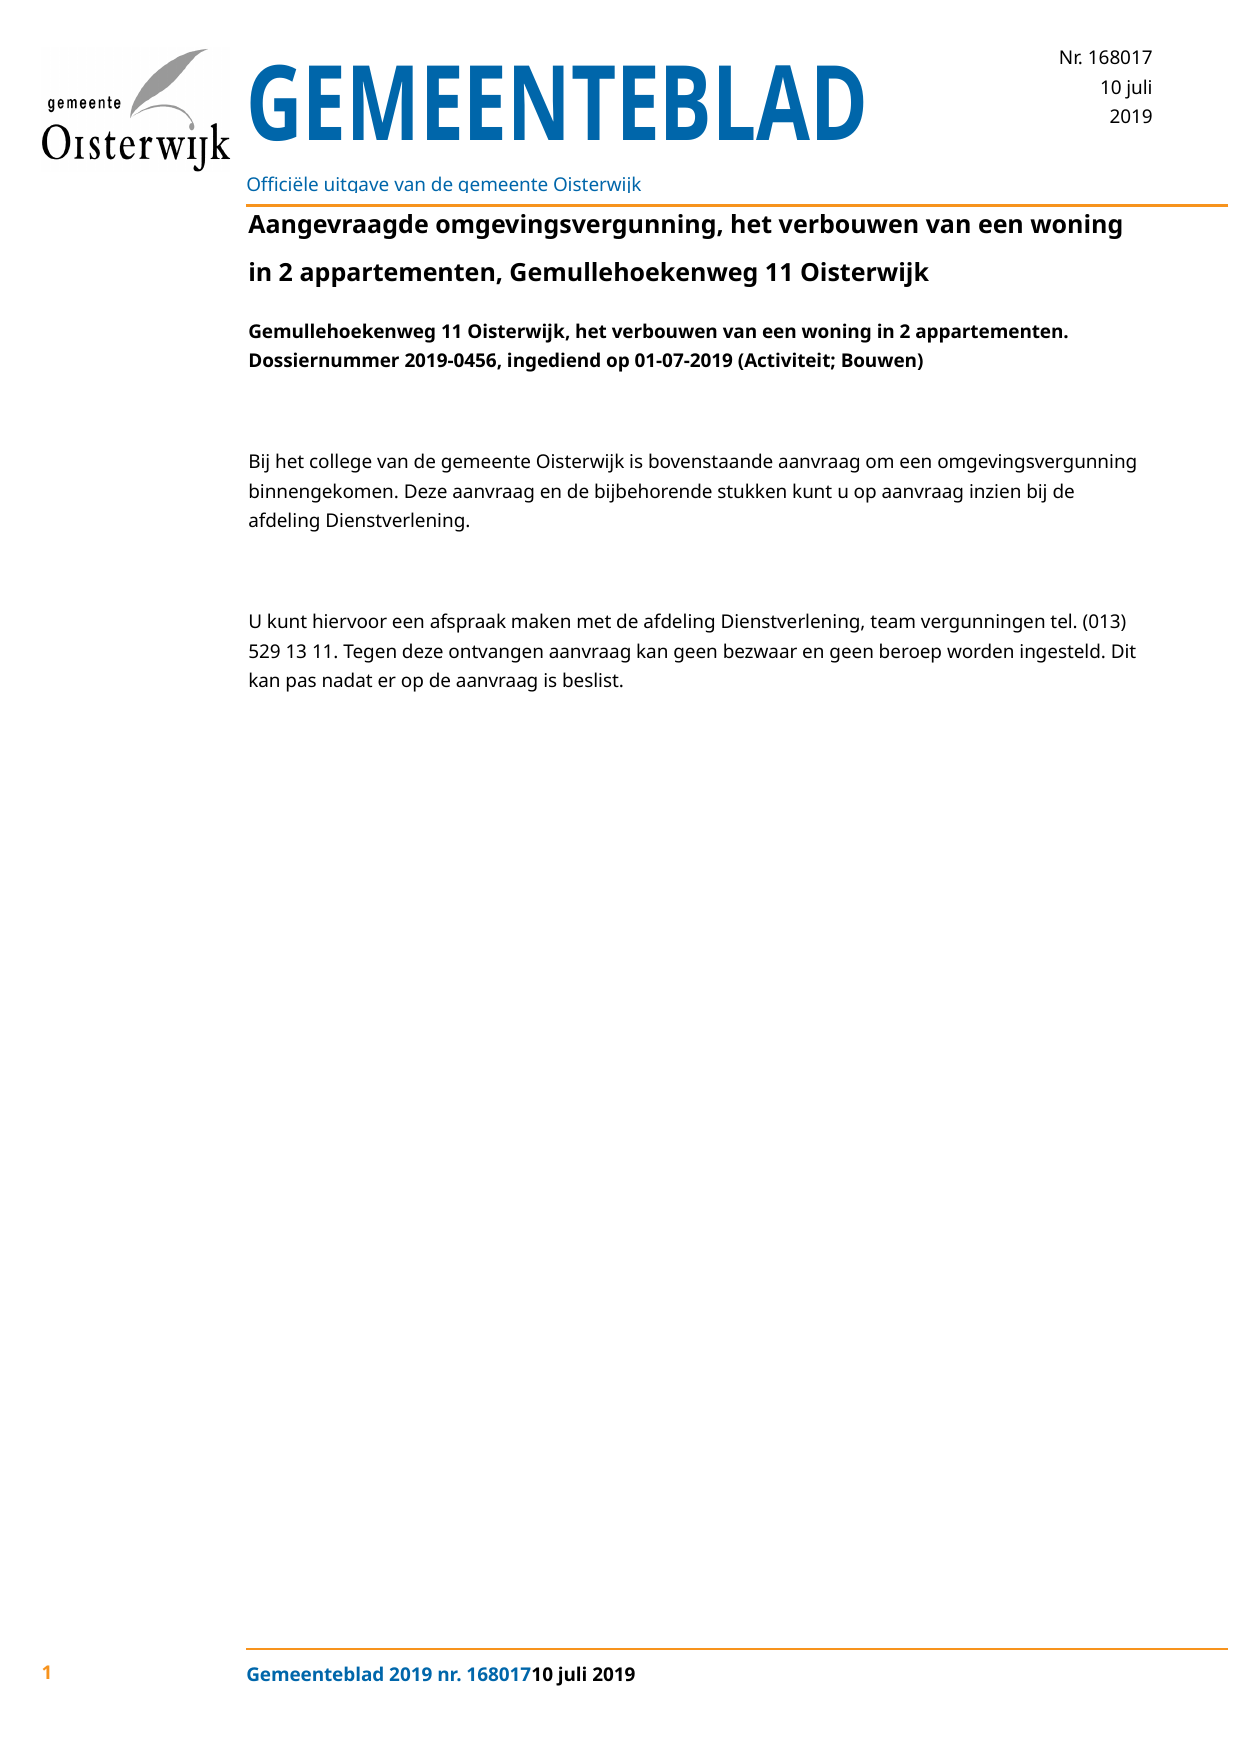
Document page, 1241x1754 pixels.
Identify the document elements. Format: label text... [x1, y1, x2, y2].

text Bij het college van de gemeente Oisterwijk is bovenstaande aanvraag om een omgevingsvergunning binnengekomen. Deze aanvraag en de bijbehorende stukken kunt u op aanvraag inzien bij de afdeling Dienstverlening. [248, 448, 1152, 533]
text Gemullehoekenweg 11 Oisterwijk, het verbouwen van een woning in 2 appartementen. Dossiernummer 2019-0456, ingediend op 01-07-2019 (Activiteit; Bouwen) [248, 318, 1152, 373]
text Aangevraagde omgevingsvergunning, het verbouwen van een woning in 2 appartementen, Gemullehoekenweg 11 Oisterwijk [248, 207, 1152, 288]
text U kunt hiervoor een afspraak maken met de afdeling Dienstverlening, team vergunningen tel. (013) 529 13 11. Tegen deze ontvangen aanvraag kan geen bezwaar en geen beroep worden ingesteld. Dit kan pas nadat er op de aanvraag is beslist. [248, 608, 1152, 693]
picture [41, 47, 231, 172]
